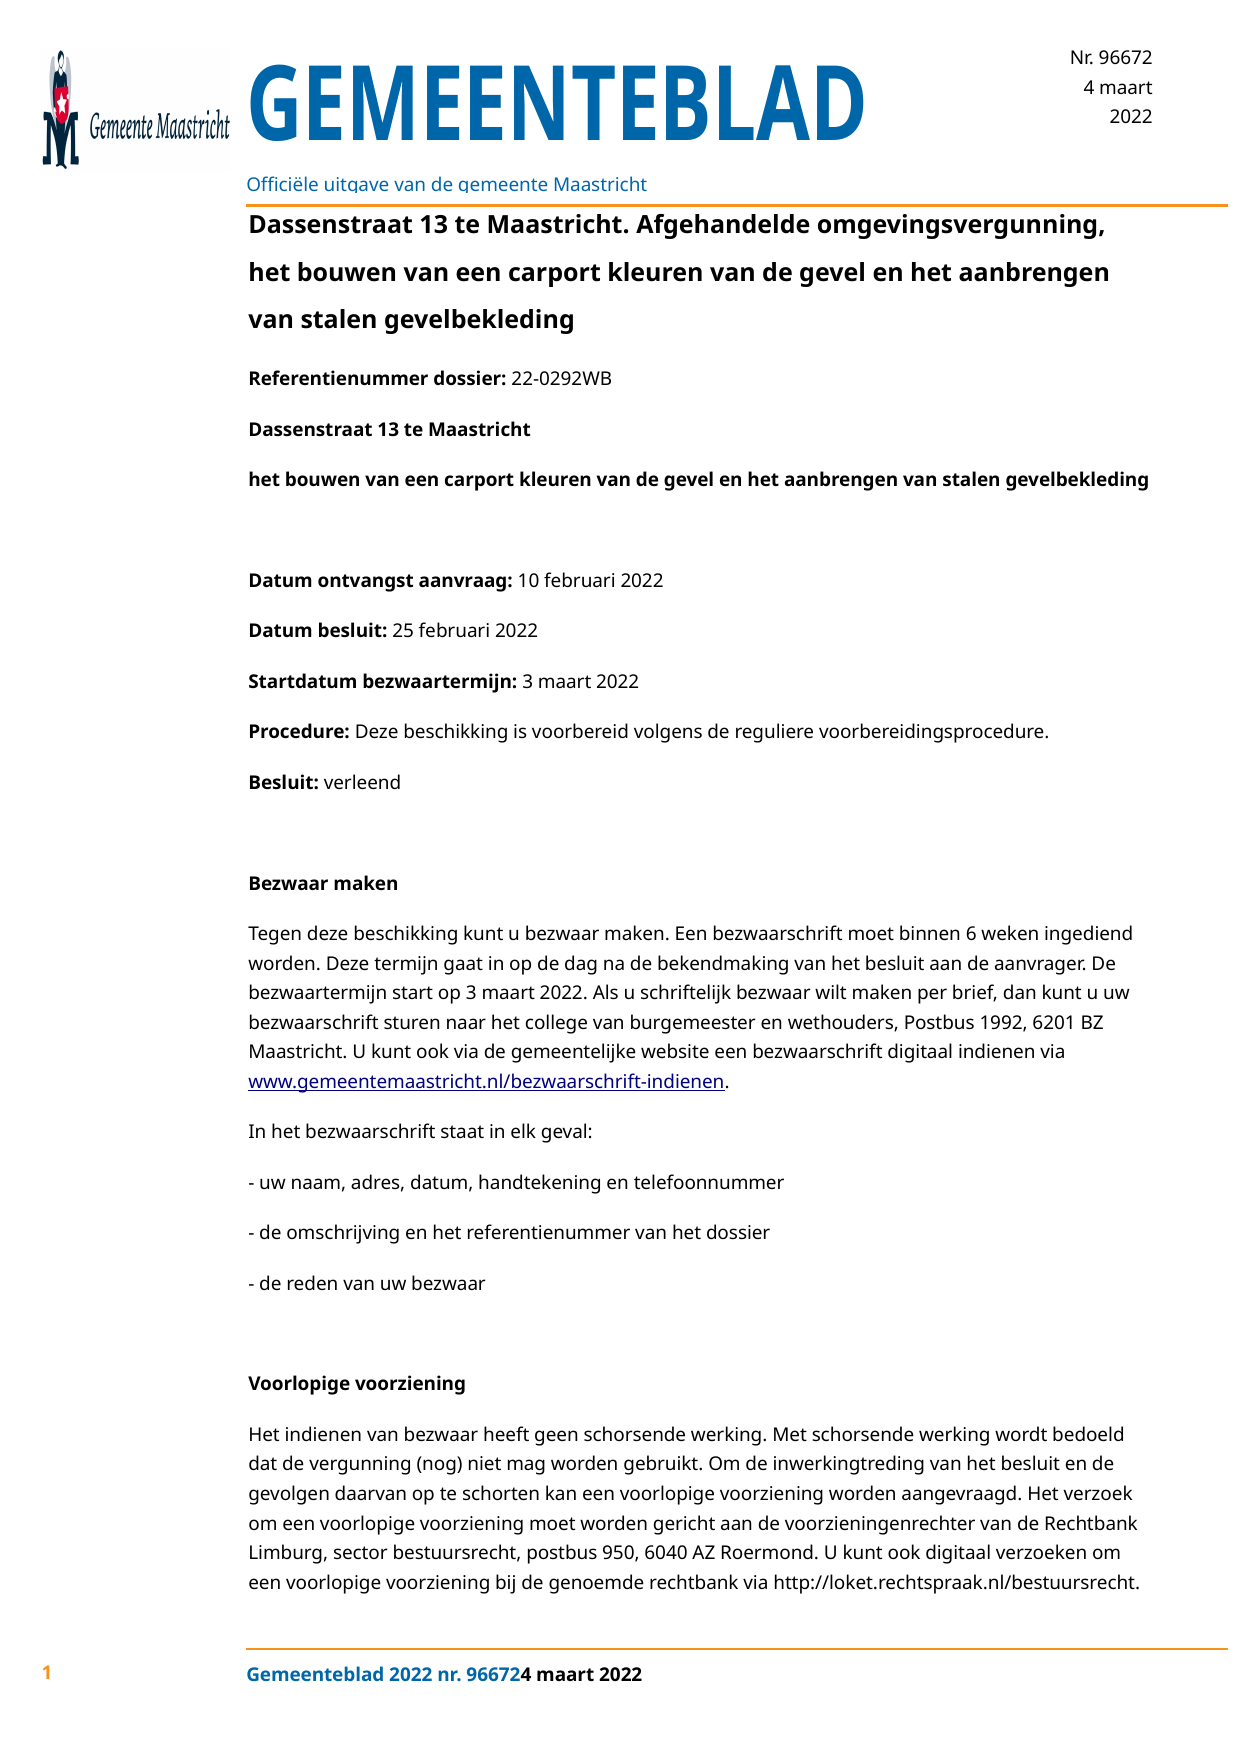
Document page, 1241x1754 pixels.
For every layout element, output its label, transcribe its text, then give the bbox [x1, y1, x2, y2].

text Bezwaar maken [248, 870, 1152, 895]
text het bouwen van een carport kleuren van de gevel en het aanbrengen van stalen gevelbekleding [248, 466, 1152, 492]
text Tegen deze beschikking kunt u bezwaar maken. Een bezwaarschrift moet binnen 6 weken ingediend worden. Deze termijn gaat in op de dag na de bekendmaking van het besluit aan de aanvrager. De bezwaartermijn start op 3 maart 2022. Als u schriftelijk bezwaar wilt maken per brief, dan kunt u uw bezwaarschrift sturen naar het college van burgemeester en wethouders, Postbus 1992, 6201 BZ Maastricht. U kunt ook via de gemeentelijke website een bezwaarschrift digitaal indienen via www.gemeentemaastricht.nl/bezwaarschrift-indienen. [248, 920, 1152, 1094]
text - de reden van uw bezwaar [248, 1270, 1152, 1295]
text Het indienen van bezwaar heeft geen schorsende werking. Met schorsende werking wordt bedoeld dat de vergunning (nog) niet mag worden gebruikt. Om de inwerkingtreding van het besluit en de gevolgen daarvan op te schorten kan een voorlopige voorziening worden aangevraagd. Het verzoek om een voorlopige voorziening moet worden gericht aan de voorzieningenrechter van de Rechtbank Limburg, sector bestuursrecht, postbus 950, 6040 AZ Roermond. U kunt ook digitaal verzoeken om een voorlopige voorziening bij de genoemde rechtbank via http://loket.rechtspraak.nl/bestuursrecht. [248, 1421, 1152, 1594]
text Dassenstraat 13 te Maastricht [248, 416, 1152, 442]
text Voorlopige voorziening [248, 1371, 1152, 1396]
text Referentienummer dossier: 22-0292WB [248, 366, 1152, 391]
text Datum besluit: 25 februari 2022 [248, 618, 1152, 643]
text Procedure: Deze beschikking is voorbereid volgens de reguliere voorbereidingsprocedure. [248, 718, 1152, 744]
text Besluit: verleend [248, 769, 1152, 794]
picture [41, 47, 231, 172]
text In het bezwaarschrift staat in elk geval: [248, 1118, 1152, 1144]
text Startdatum bezwaartermijn: 3 maart 2022 [248, 668, 1152, 694]
text - de omschrijving en het referentienummer van het dossier [248, 1219, 1152, 1245]
text Dassenstraat 13 te Maastricht. Afgehandelde omgevingsvergunning, het bouwen van een carport kleuren van de gevel en het aanbrengen van stalen gevelbekleding [248, 207, 1152, 336]
text Datum ontvangst aanvraag: 10 februari 2022 [248, 567, 1152, 593]
text - uw naam, adres, datum, handtekening en telefoonnummer [248, 1169, 1152, 1194]
